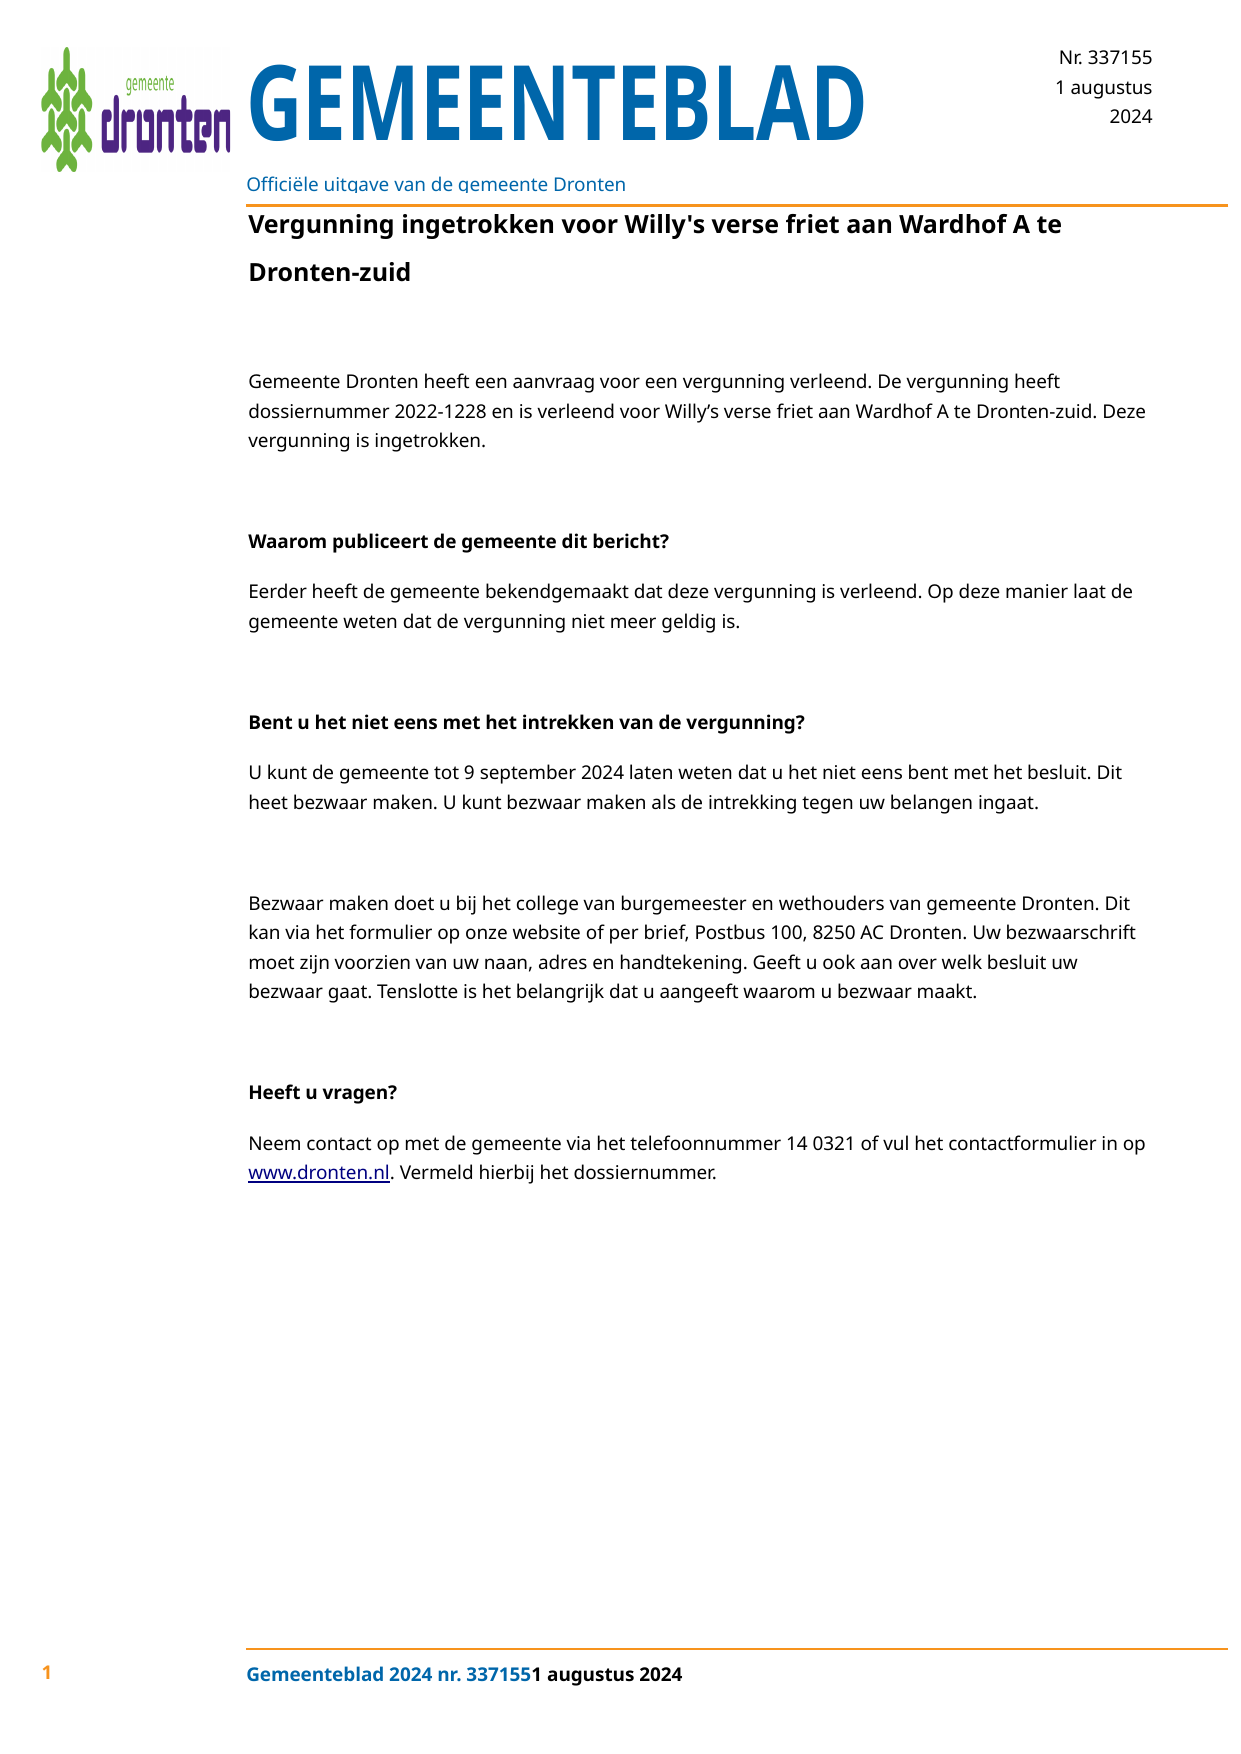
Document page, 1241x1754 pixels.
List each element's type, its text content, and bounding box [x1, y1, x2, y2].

text U kunt de gemeente tot 9 september 2024 laten weten dat u het niet eens bent met het besluit. Dit heet bezwaar maken. U kunt bezwaar maken als de intrekking tegen uw belangen ingaat. [248, 759, 1152, 815]
text Bezwaar maken doet u bij het college van burgemeester en wethouders van gemeente Dronten. Dit kan via het formulier op onze website of per brief, Postbus 100, 8250 AC Dronten. Uw bezwaarschrift moet zijn voorzien van uw naan, adres en handtekening. Geeft u ook aan over welk besluit uw bezwaar gaat. Tenslotte is het belangrijk dat u aangeeft waarom u bezwaar maakt. [248, 890, 1152, 1004]
text Heeft u vragen? [248, 1079, 1152, 1105]
picture [41, 47, 231, 172]
text Vergunning ingetrokken voor Willy's verse friet aan Wardhof A te Dronten-zuid [248, 207, 1152, 288]
text Bent u het niet eens met het intrekken van de vergunning? [248, 709, 1152, 735]
text Eerder heeft de gemeente bekendgemaakt dat deze vergunning is verleend. Op deze manier laat de gemeente weten dat de vergunning niet meer geldig is. [248, 579, 1152, 634]
text Gemeente Dronten heeft een aanvraag voor een vergunning verleend. De vergunning heeft dossiernummer 2022-1228 en is verleend voor Willy’s verse friet aan Wardhof A te Dronten-zuid. Deze vergunning is ingetrokken. [248, 368, 1152, 453]
text Waarom publiceert de gemeente dit bericht? [248, 528, 1152, 554]
text Neem contact op met de gemeente via het telefoonnummer 14 0321 of vul het contactformulier in op www.dronten.nl. Vermeld hierbij het dossiernummer. [248, 1130, 1152, 1185]
